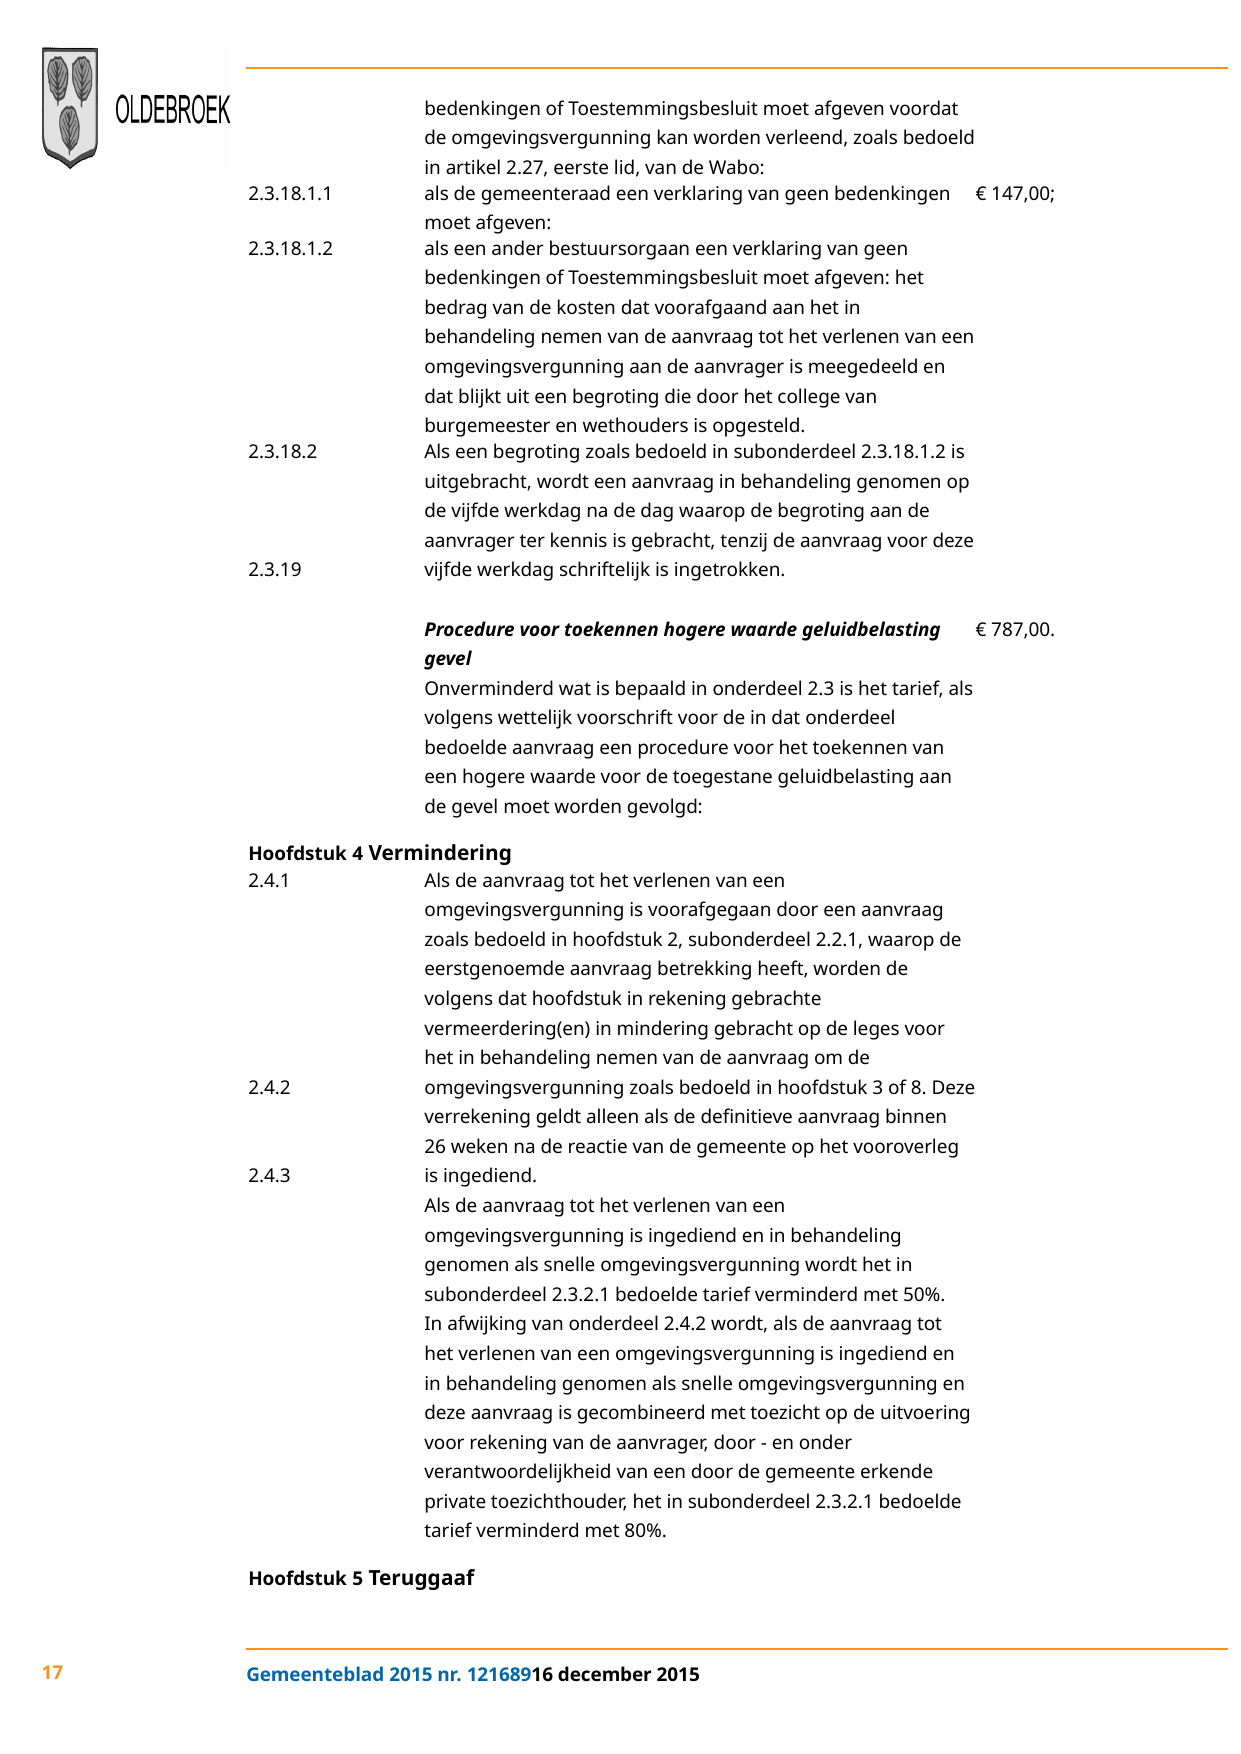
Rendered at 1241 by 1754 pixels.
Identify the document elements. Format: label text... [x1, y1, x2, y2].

table_cell als de gemeenteraad een verklaring van geen bedenkingen moet afgeven: [424, 180, 975, 235]
text Hoofdstuk 4 Vermindering [248, 838, 1152, 867]
table_cell bedenkingen of Toestemmingsbesluit moet afgeven voordat de omgevingsvergunning kan worden verleend, zoals bedoeld in artikel 2.27, eerste lid, van de Wabo: [424, 95, 975, 180]
picture [41, 47, 231, 172]
table_cell [248, 95, 424, 180]
table_cell € 147,00; [975, 180, 1152, 235]
table_header [975, 867, 1152, 1543]
text Hoofdstuk 5 Teruggaaf [248, 1563, 1152, 1591]
table_cell als een ander bestuursorgaan een verklaring van geen bedenkingen of Toestemmingsbesluit moet afgeven: het bedrag van de kosten dat voorafgaand aan het in behandeling nemen van de aanvraag tot het verlenen van een omgevingsvergunning aan de aanvrager is meegedeeld en dat blijkt uit een begroting die door het college van burgemeester en wethouders is opgesteld. [424, 235, 975, 438]
table_cell Als een begroting zoals bedoeld in subonderdeel 2.3.18.1.2 is uitgebracht, wordt een aanvraag in behandeling genomen op de vijfde werkdag na de dag waarop de begroting aan de aanvrager ter kennis is gebracht, tenzij de aanvraag voor deze vijfde werkdag schriftelijk is ingetrokken. Procedure voor toekennen hogere waarde geluidbelasting gevel Onverminderd wat is bepaald in onderdeel 2.3 is het tarief, als volgens wettelijk voorschrift voor de in dat onderdeel bedoelde aanvraag een procedure voor het toekennen van een hogere waarde voor de toegestane geluidbelasting aan de gevel moet worden gevolgd: [424, 438, 975, 819]
table_header Als de aanvraag tot het verlenen van een omgevingsvergunning is voorafgegaan door een aanvraag zoals bedoeld in hoofdstuk 2, subonderdeel 2.2.1, waarop de eerstgenoemde aanvraag betrekking heeft, worden de volgens dat hoofdstuk in rekening gebrachte vermeerdering(en) in mindering gebracht op de leges voor het in behandeling nemen van de aanvraag om de omgevingsvergunning zoals bedoeld in hoofdstuk 3 of 8. Deze verrekening geldt alleen als de definitieve aanvraag binnen 26 weken na de reactie van de gemeente op het vooroverleg is ingediend. Als de aanvraag tot het verlenen van een omgevingsvergunning is ingediend en in behandeling genomen als snelle omgevingsvergunning wordt het in subonderdeel 2.3.2.1 bedoelde tarief verminderd met 50%. In afwijking van onderdeel 2.4.2 wordt, als de aanvraag tot het verlenen van een omgevingsvergunning is ingediend en in behandeling genomen als snelle omgevingsvergunning en deze aanvraag is gecombineerd met toezicht op de uitvoering voor rekening van de aanvrager, door - en onder verantwoordelijkheid van een door de gemeente erkende private toezichthouder, het in subonderdeel 2.3.2.1 bedoelde tarief verminderd met 80%. [424, 867, 975, 1543]
table_cell [975, 95, 1152, 180]
table_cell 2.3.18.1.1 [248, 180, 424, 235]
table_cell 2.3.18.1.2 [248, 235, 424, 438]
table_header 2.4.1 2.4.2 2.4.3 [248, 867, 424, 1543]
table_cell 2.3.18.2 2.3.19 [248, 438, 424, 819]
table_cell [975, 235, 1152, 438]
table_cell € 787,00. [975, 438, 1152, 819]
